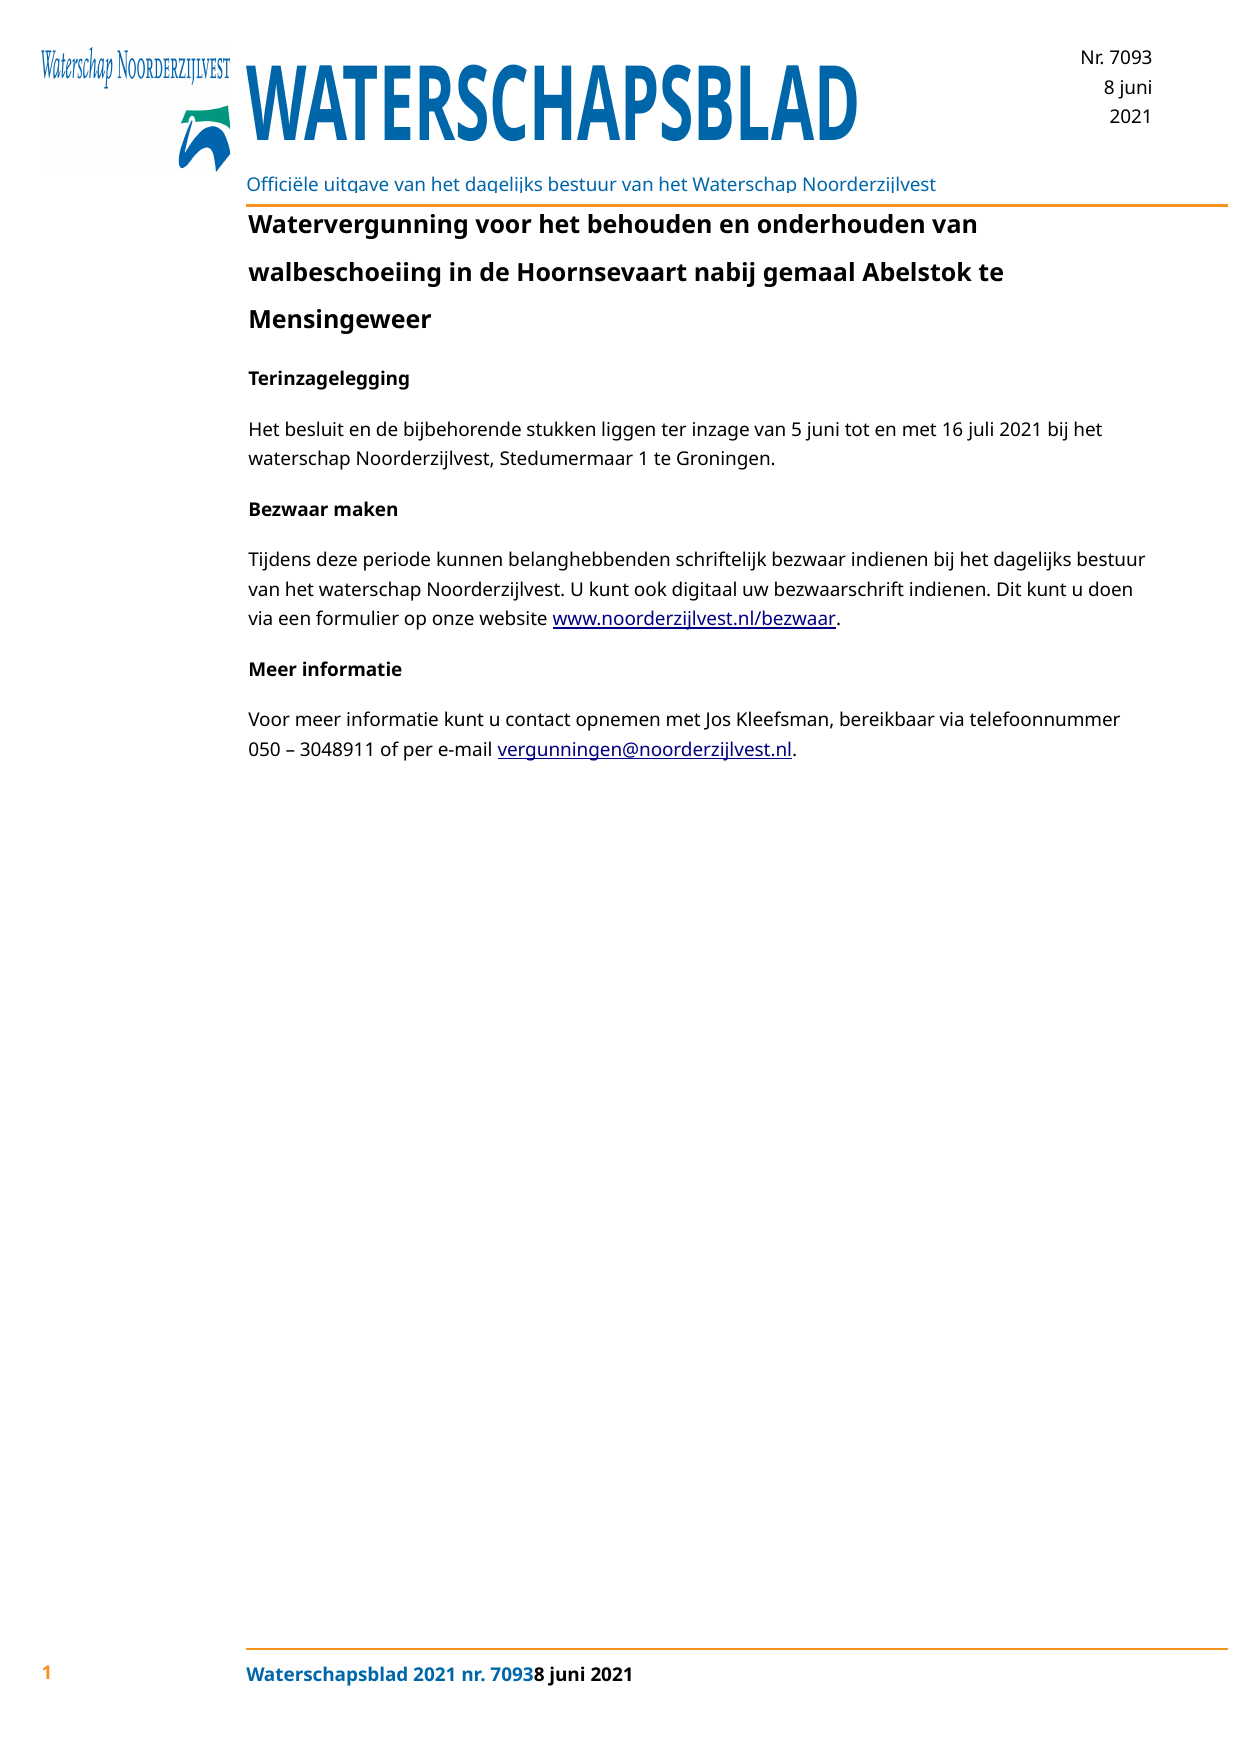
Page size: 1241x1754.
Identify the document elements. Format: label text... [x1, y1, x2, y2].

text Bezwaar maken [248, 496, 1152, 522]
text Terinzagelegging [248, 366, 1152, 391]
picture [41, 47, 231, 172]
text Meer informatie [248, 656, 1152, 682]
text Het besluit en de bijbehorende stukken liggen ter inzage van 5 juni tot en met 16 juli 2021 bij het waterschap Noorderzijlvest, Stedumermaar 1 te Groningen. [248, 416, 1152, 471]
text Watervergunning voor het behouden en onderhouden van walbeschoeiing in de Hoornsevaart nabij gemaal Abelstok te Mensingeweer [248, 207, 1152, 336]
text Voor meer informatie kunt u contact opnemen met Jos Kleefsman, bereikbaar via telefoonnummer 050 – 3048911 of per e-mail vergunningen@noorderzijlvest.nl. [248, 706, 1152, 762]
text Tijdens deze periode kunnen belanghebbenden schriftelijk bezwaar indienen bij het dagelijks bestuur van het waterschap Noorderzijlvest. U kunt ook digitaal uw bezwaarschrift indienen. Dit kunt u doen via een formulier op onze website www.noorderzijlvest.nl/bezwaar. [248, 546, 1152, 631]
